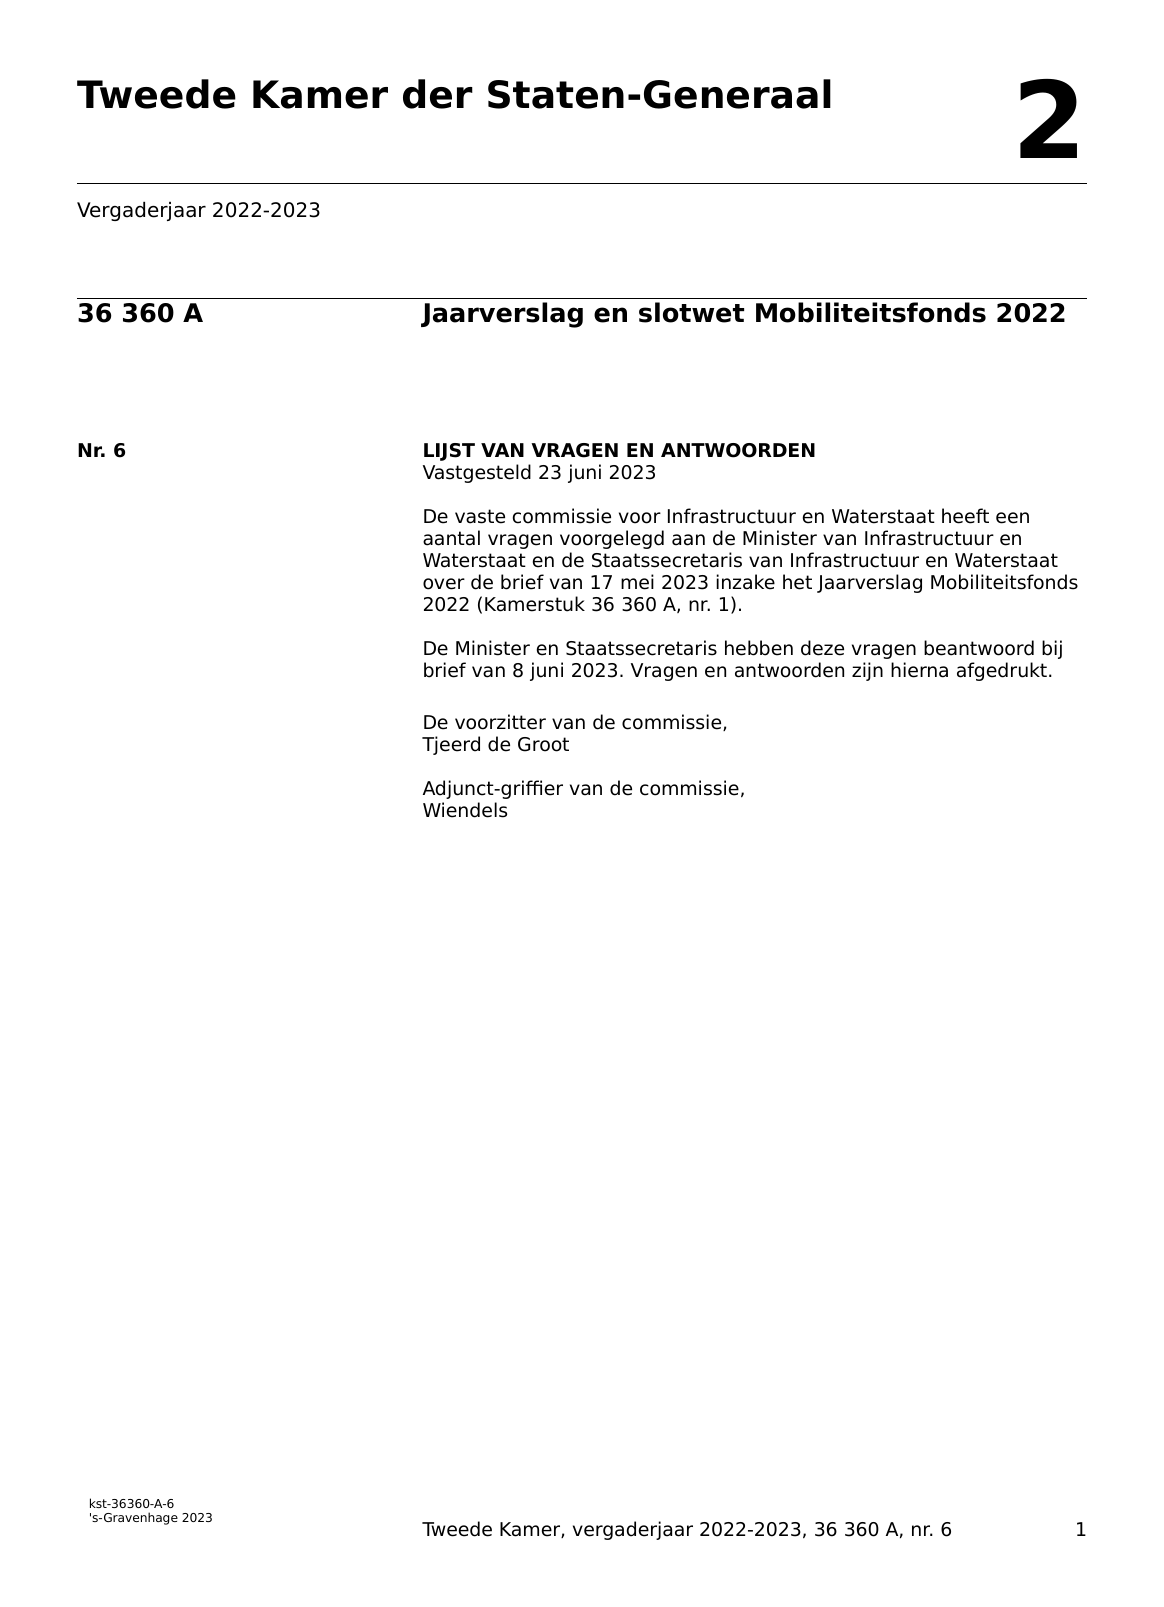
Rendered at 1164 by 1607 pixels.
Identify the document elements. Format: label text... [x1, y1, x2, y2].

table_header Tweede Kamer der Staten-Generaal [77, 59, 886, 183]
subtitle 36 360 A Jaarverslag en slotwet Mobiliteitsfonds 2022 [77, 299, 1087, 329]
text Vastgesteld 23 juni 2023 [422, 462, 1087, 484]
text De vaste commissie voor Infrastructuur en Waterstaat heeft een aantal vragen voorgelegd aan de Minister van Infrastructuur en Waterstaat en de Staatssecretaris van Infrastructuur en Waterstaat over de brief van 17 mei 2023 inzake het Jaarverslag Mobiliteitsfonds 2022 (Kamerstuk 36 360 A, nr. 1). [422, 506, 1087, 616]
text kst-36360-A-6 [88, 1497, 323, 1511]
subtitle Nr. 6 LIJST VAN VRAGEN EN ANTWOORDEN [77, 440, 1087, 462]
table_cell Vergaderjaar 2022-2023 [77, 184, 1087, 298]
text Adjunct-griffier van de commissie, Wiendels [422, 778, 1087, 822]
text De Minister en Staatssecretaris hebben deze vragen beantwoord bij brief van 8 juni 2023. Vragen en antwoorden zijn hierna afgedrukt. [422, 638, 1087, 682]
text 's-Gravenhage 2023 [88, 1511, 323, 1525]
text De voorzitter van de commissie, Tjeerd de Groot [422, 712, 1087, 756]
table_header 2 [886, 59, 1087, 183]
